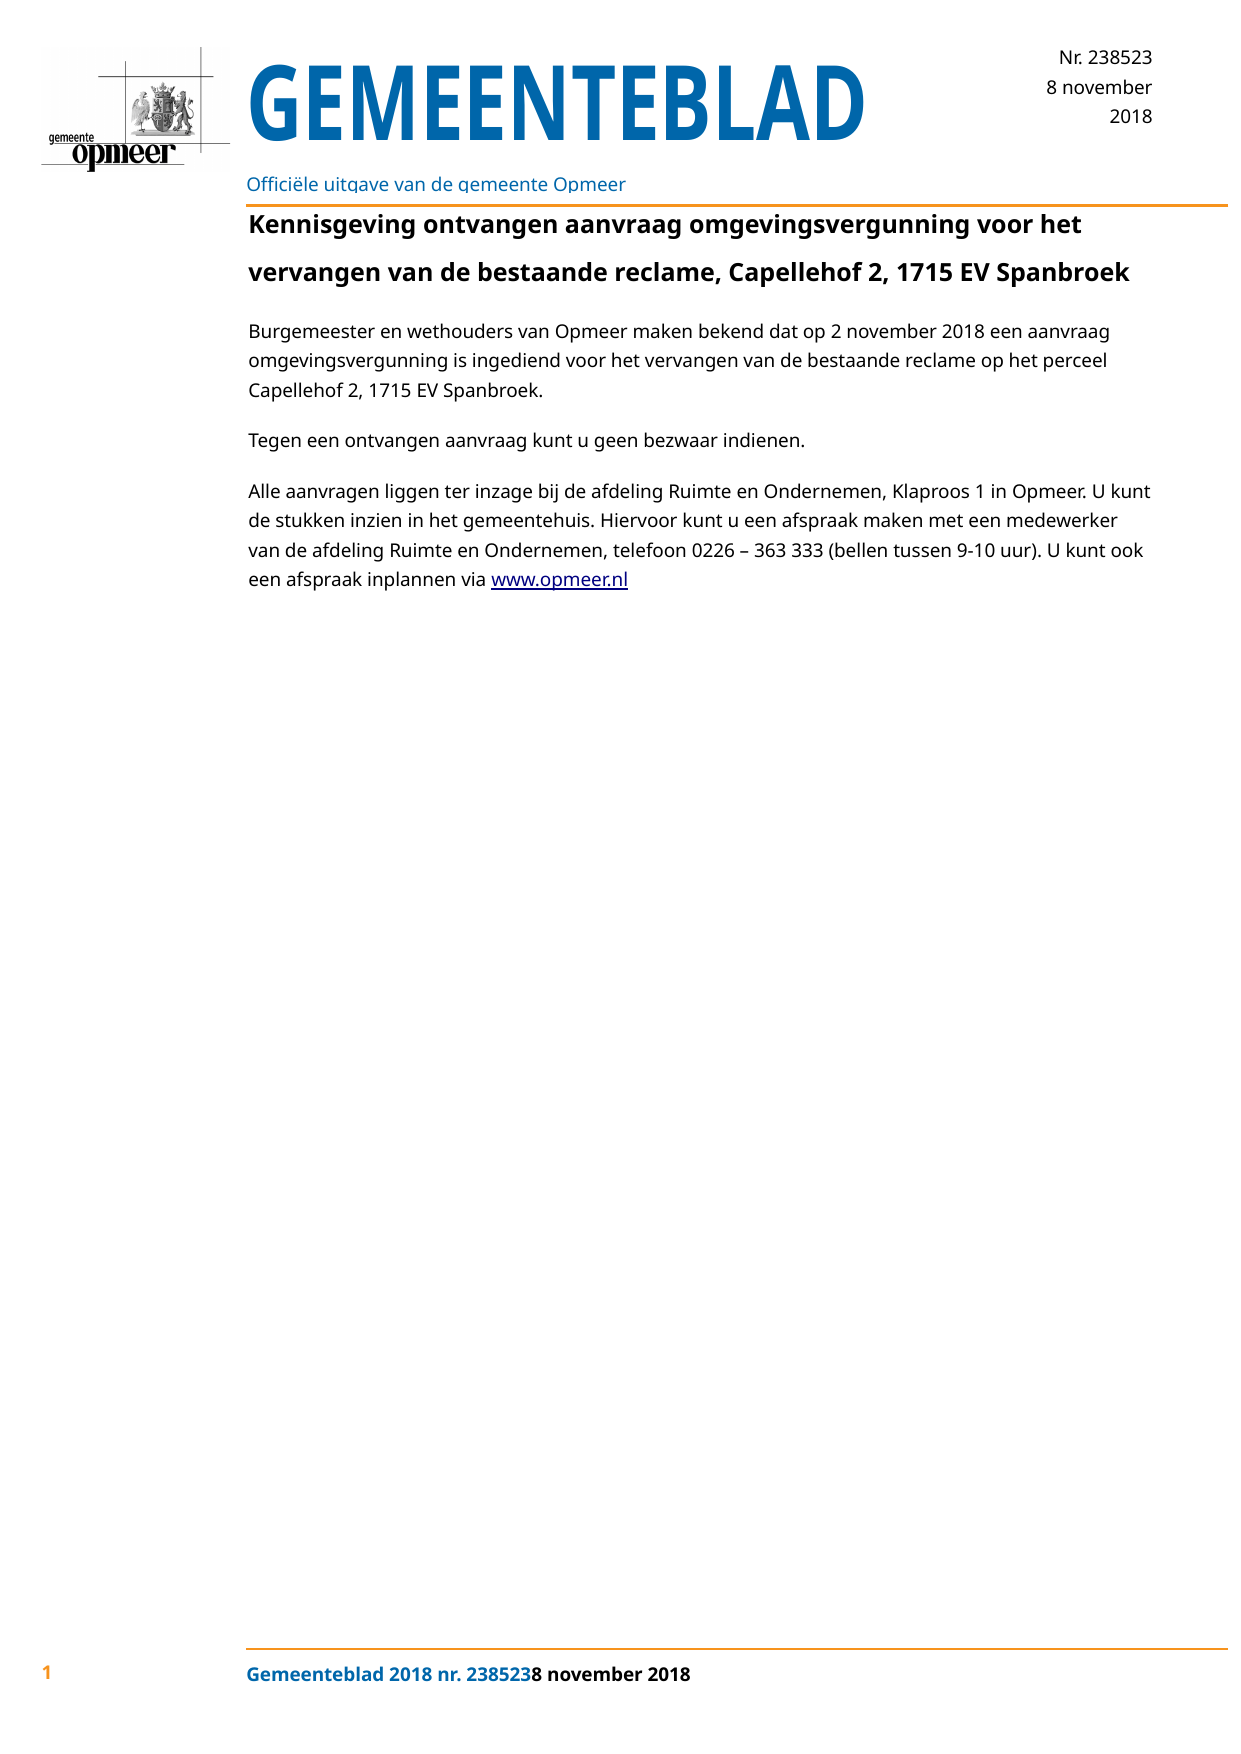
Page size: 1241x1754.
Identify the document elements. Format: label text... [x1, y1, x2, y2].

picture [41, 47, 231, 172]
text Kennisgeving ontvangen aanvraag omgevingsvergunning voor het vervangen van de bestaande reclame, Capellehof 2, 1715 EV Spanbroek [248, 207, 1152, 288]
text Tegen een ontvangen aanvraag kunt u geen bezwaar indienen. [248, 427, 1152, 453]
text Alle aanvragen liggen ter inzage bij de afdeling Ruimte en Ondernemen, Klaproos 1 in Opmeer. U kunt de stukken inzien in het gemeentehuis. Hiervoor kunt u een afspraak maken met een medewerker van de afdeling Ruimte en Ondernemen, telefoon 0226 – 363 333 (bellen tussen 9-10 uur). U kunt ook een afspraak inplannen via www.opmeer.nl [248, 478, 1152, 592]
text Burgemeester en wethouders van Opmeer maken bekend dat op 2 november 2018 een aanvraag omgevingsvergunning is ingediend voor het vervangen van de bestaande reclame op het perceel Capellehof 2, 1715 EV Spanbroek. [248, 318, 1152, 403]
